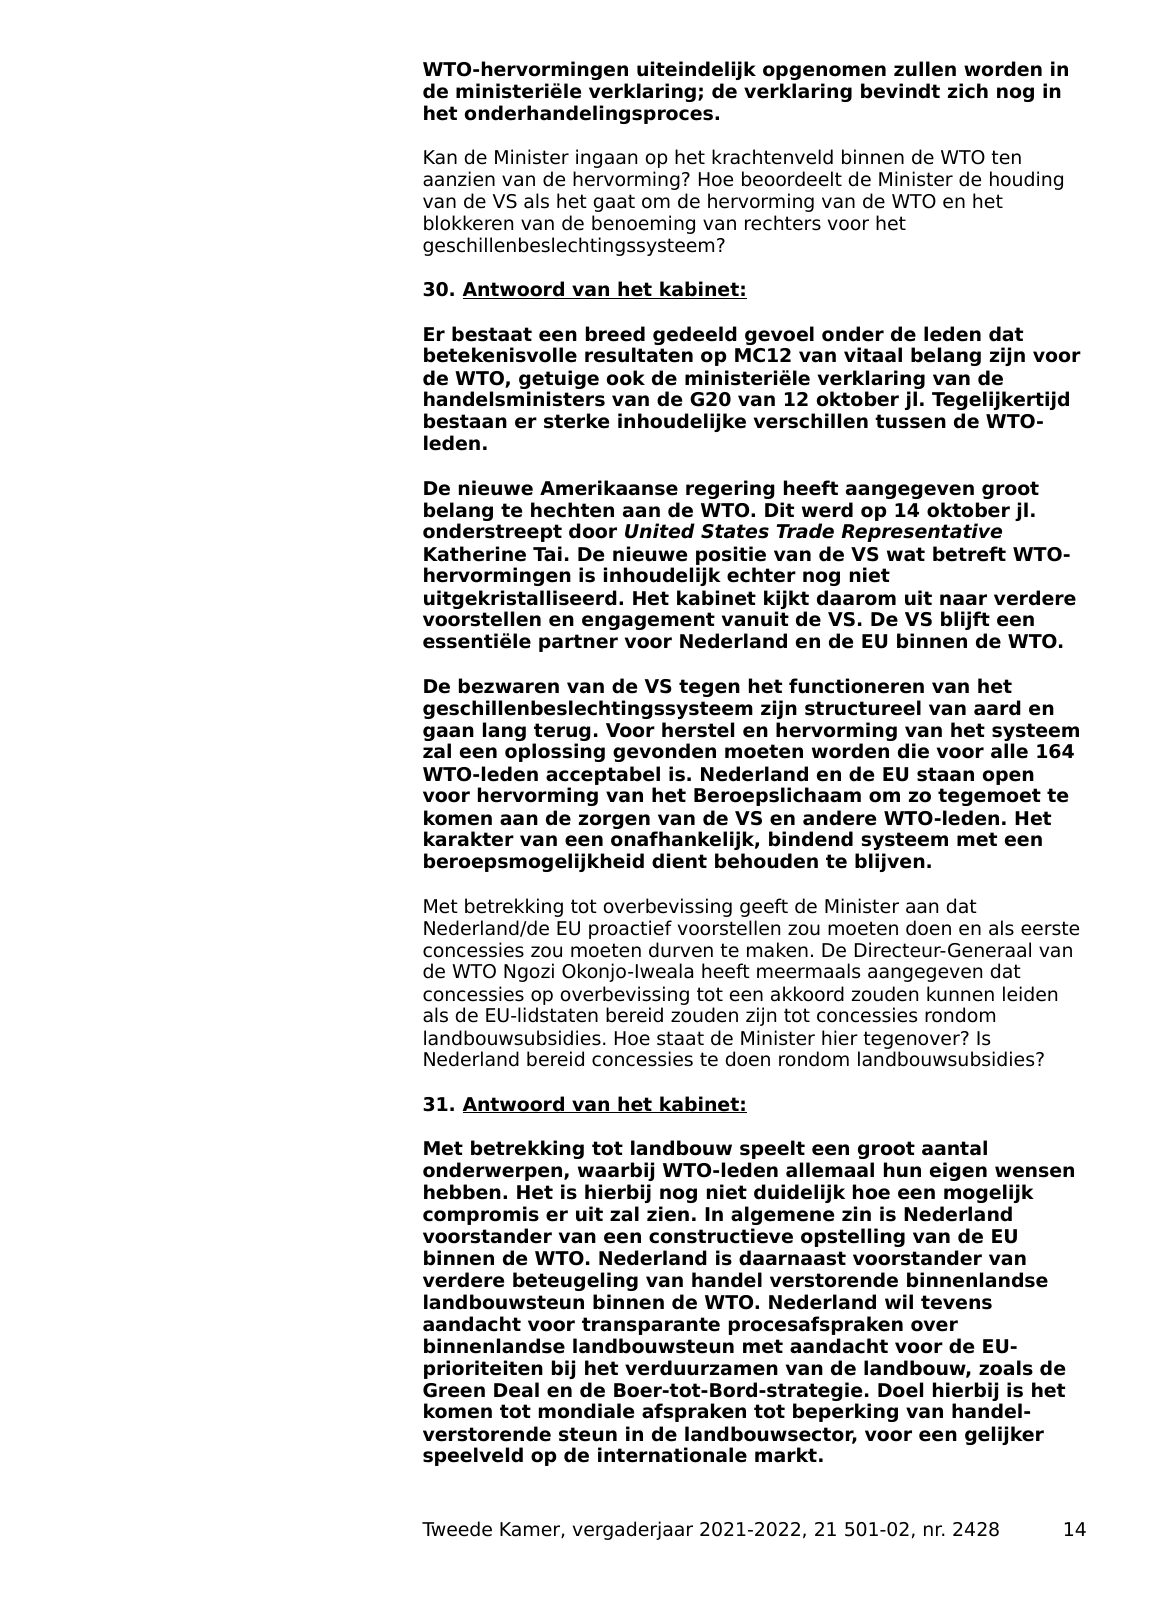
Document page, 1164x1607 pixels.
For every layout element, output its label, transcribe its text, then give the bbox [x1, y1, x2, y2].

subtitle 30. Antwoord van het kabinet: [422, 279, 1087, 301]
text De bezwaren van de VS tegen het functioneren van het geschillenbeslechtingssysteem zijn structureel van aard en gaan lang terug. Voor herstel en hervorming van het systeem zal een oplossing gevonden moeten worden die voor alle 164 WTO-leden acceptabel is. Nederland en de EU staan open voor hervorming van het Beroepslichaam om zo tegemoet te komen aan de zorgen van de VS en andere WTO-leden. Het karakter van een onafhankelijk, bindend systeem met een beroepsmogelijkheid dient behouden te blijven. [422, 676, 1087, 873]
text De nieuwe Amerikaanse regering heeft aangegeven groot belang te hechten aan de WTO. Dit werd op 14 oktober jl. onderstreept door United States Trade Representative Katherine Tai. De nieuwe positie van de VS wat betreft WTO-hervormingen is inhoudelijk echter nog niet uitgekristalliseerd. Het kabinet kijkt daarom uit naar verdere voorstellen en engagement vanuit de VS. De VS blijft een essentiële partner voor Nederland en de EU binnen de WTO. [422, 477, 1087, 653]
subtitle 31. Antwoord van het kabinet: [422, 1093, 1087, 1116]
text Kan de Minister ingaan op het krachtenveld binnen de WTO ten aanzien van de hervorming? Hoe beoordeelt de Minister de houding van de VS als het gaat om de hervorming van de WTO en het blokkeren van de benoeming van rechters voor het geschillenbeslechtingssysteem? [422, 147, 1087, 257]
text WTO-hervormingen uiteindelijk opgenomen zullen worden in de ministeriële verklaring; de verklaring bevindt zich nog in het onderhandelingsproces. [422, 59, 1087, 125]
text Met betrekking tot overbevissing geeft de Minister aan dat Nederland/de EU proactief voorstellen zou moeten doen en als eerste concessies zou moeten durven te maken. De Directeur-Generaal van de WTO Ngozi Okonjo-Iweala heeft meermaals aangegeven dat concessies op overbevissing tot een akkoord zouden kunnen leiden als de EU-lidstaten bereid zouden zijn tot concessies rondom landbouwsubsidies. Hoe staat de Minister hier tegenover? Is Nederland bereid concessies te doen rondom landbouwsubsidies? [422, 896, 1087, 1071]
text Met betrekking tot landbouw speelt een groot aantal onderwerpen, waarbij WTO-leden allemaal hun eigen wensen hebben. Het is hierbij nog niet duidelijk hoe een mogelijk compromis er uit zal zien. In algemene zin is Nederland voorstander van een constructieve opstelling van de EU binnen de WTO. Nederland is daarnaast voorstander van verdere beteugeling van handel verstorende binnenlandse landbouwsteun binnen de WTO. Nederland wil tevens aandacht voor transparante procesafspraken over binnenlandse landbouwsteun met aandacht voor de EU-prioriteiten bij het verduurzamen van de landbouw, zoals de Green Deal en de Boer-tot-Bord-strategie. Doel hierbij is het komen tot mondiale afspraken tot beperking van handel-verstorende steun in de landbouwsector, voor een gelijker speelveld op de internationale markt. [422, 1138, 1087, 1467]
text Er bestaat een breed gedeeld gevoel onder de leden dat betekenisvolle resultaten op MC12 van vitaal belang zijn voor de WTO, getuige ook de ministeriële verklaring van de handelsministers van de G20 van 12 oktober jl. Tegelijkertijd bestaan er sterke inhoudelijke verschillen tussen de WTO-leden. [422, 323, 1087, 455]
